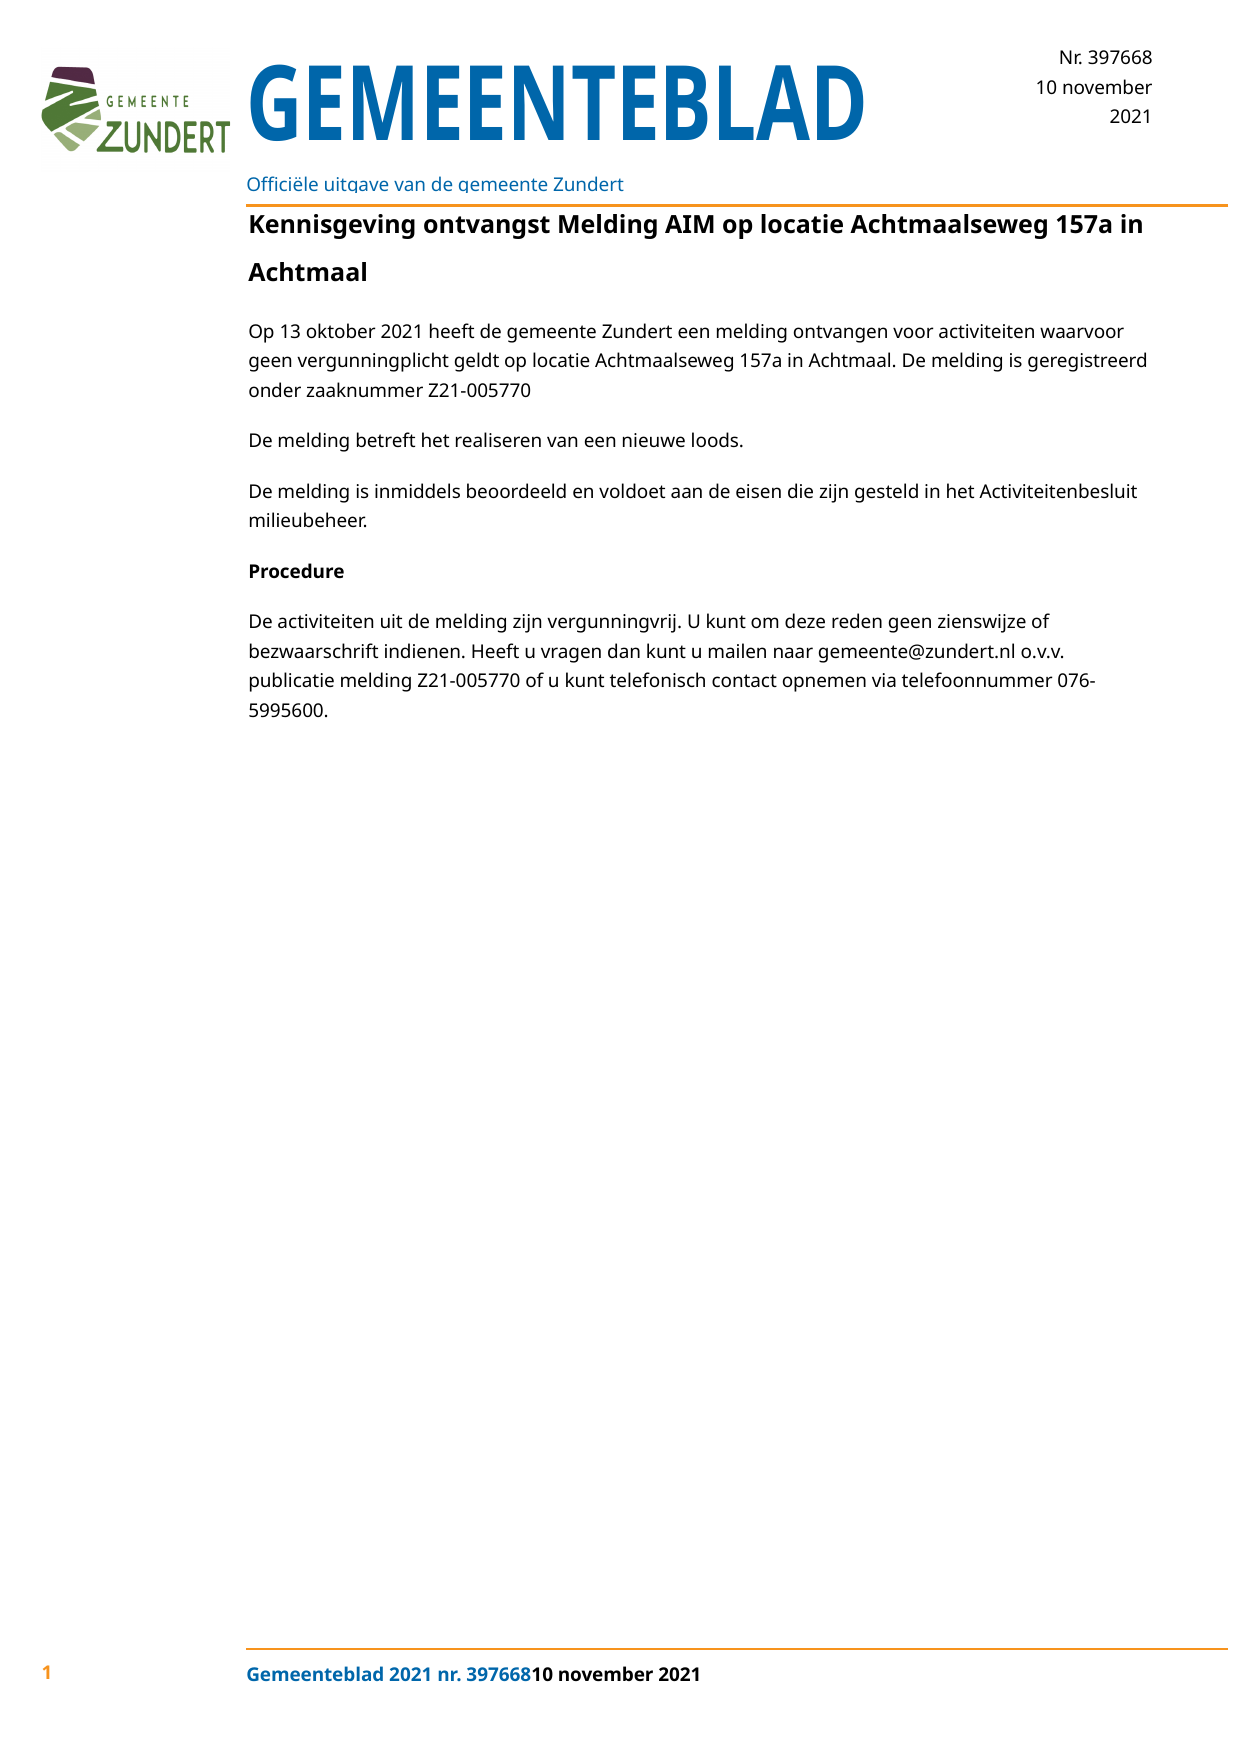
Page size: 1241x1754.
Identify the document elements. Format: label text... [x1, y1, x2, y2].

text De activiteiten uit de melding zijn vergunningvrij. U kunt om deze reden geen zienswijze of bezwaarschrift indienen. Heeft u vragen dan kunt u mailen naar gemeente@zundert.nl o.v.v. publicatie melding Z21-005770 of u kunt telefonisch contact opnemen via telefoonnummer 076-5995600. [248, 608, 1152, 723]
text Op 13 oktober 2021 heeft de gemeente Zundert een melding ontvangen voor activiteiten waarvoor geen vergunningplicht geldt op locatie Achtmaalseweg 157a in Achtmaal. De melding is geregistreerd onder zaaknummer Z21-005770 [248, 318, 1152, 403]
picture [41, 47, 231, 172]
text De melding is inmiddels beoordeeld en voldoet aan de eisen die zijn gesteld in het Activiteitenbesluit milieubeheer. [248, 478, 1152, 533]
text Kennisgeving ontvangst Melding AIM op locatie Achtmaalseweg 157a in Achtmaal [248, 207, 1152, 288]
text Procedure [248, 558, 1152, 584]
text De melding betreft het realiseren van een nieuwe loods. [248, 427, 1152, 453]
